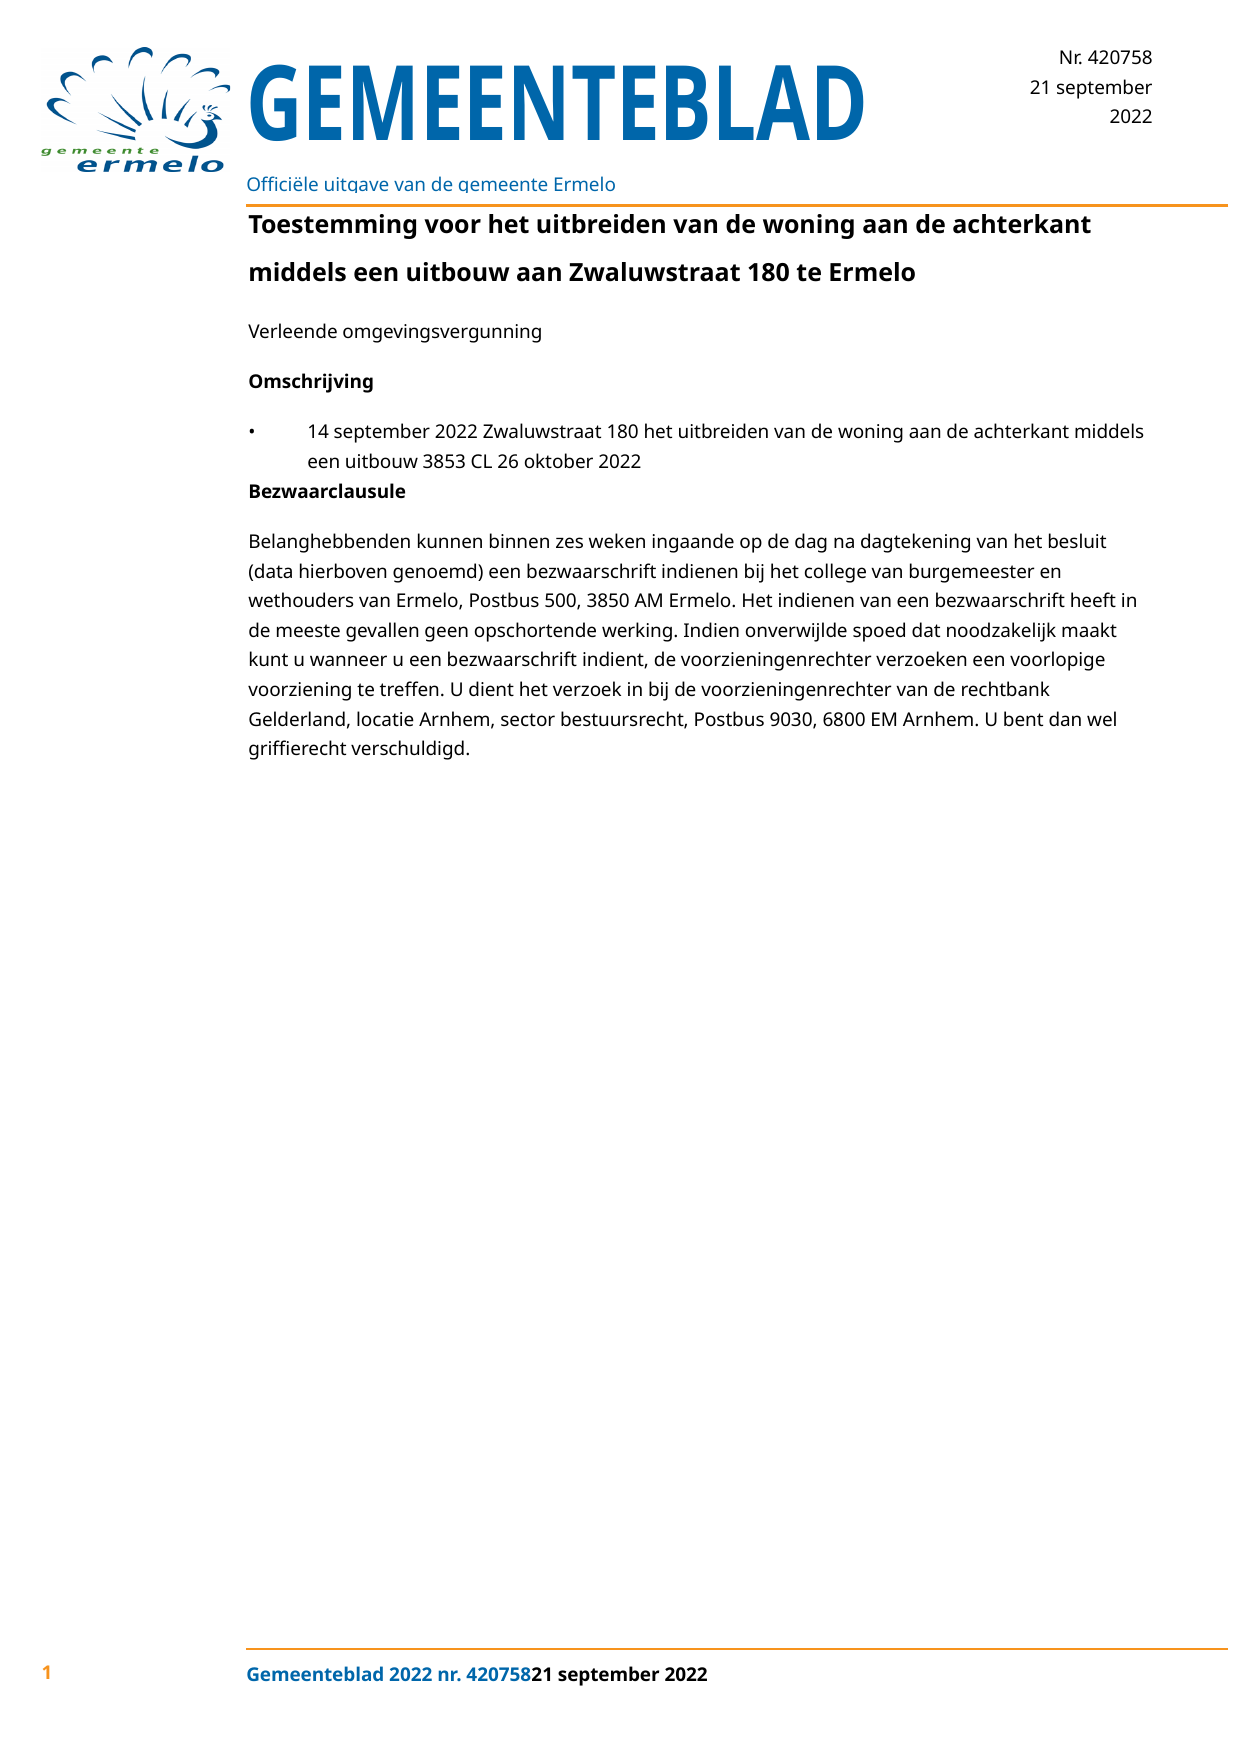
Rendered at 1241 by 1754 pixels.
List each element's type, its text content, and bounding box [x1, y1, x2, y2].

text Omschrijving [248, 368, 1152, 394]
text Bezwaarclausule [248, 478, 1152, 504]
text Toestemming voor het uitbreiden van de woning aan de achterkant middels een uitbouw aan Zwaluwstraat 180 te Ermelo [248, 207, 1152, 288]
text Verleende omgevingsvergunning [248, 318, 1152, 344]
picture [41, 47, 231, 172]
list 14 september 2022 Zwaluwstraat 180 het uitbreiden van de woning aan de achterkant middels een uitbouw 3853 CL 26 oktober 2022 [248, 419, 1152, 474]
text Belanghebbenden kunnen binnen zes weken ingaande op de dag na dagtekening van het besluit (data hierboven genoemd) een bezwaarschrift indienen bij het college van burgemeester en wethouders van Ermelo, Postbus 500, 3850 AM Ermelo. Het indienen van een bezwaarschrift heeft in de meeste gevallen geen opschortende werking. Indien onverwijlde spoed dat noodzakelijk maakt kunt u wanneer u een bezwaarschrift indient, de voorzieningenrechter verzoeken een voorlopige voorziening te treffen. U dient het verzoek in bij de voorzieningenrechter van de rechtbank Gelderland, locatie Arnhem, sector bestuursrecht, Postbus 9030, 6800 EM Arnhem. U bent dan wel griffierecht verschuldigd. [248, 528, 1152, 761]
